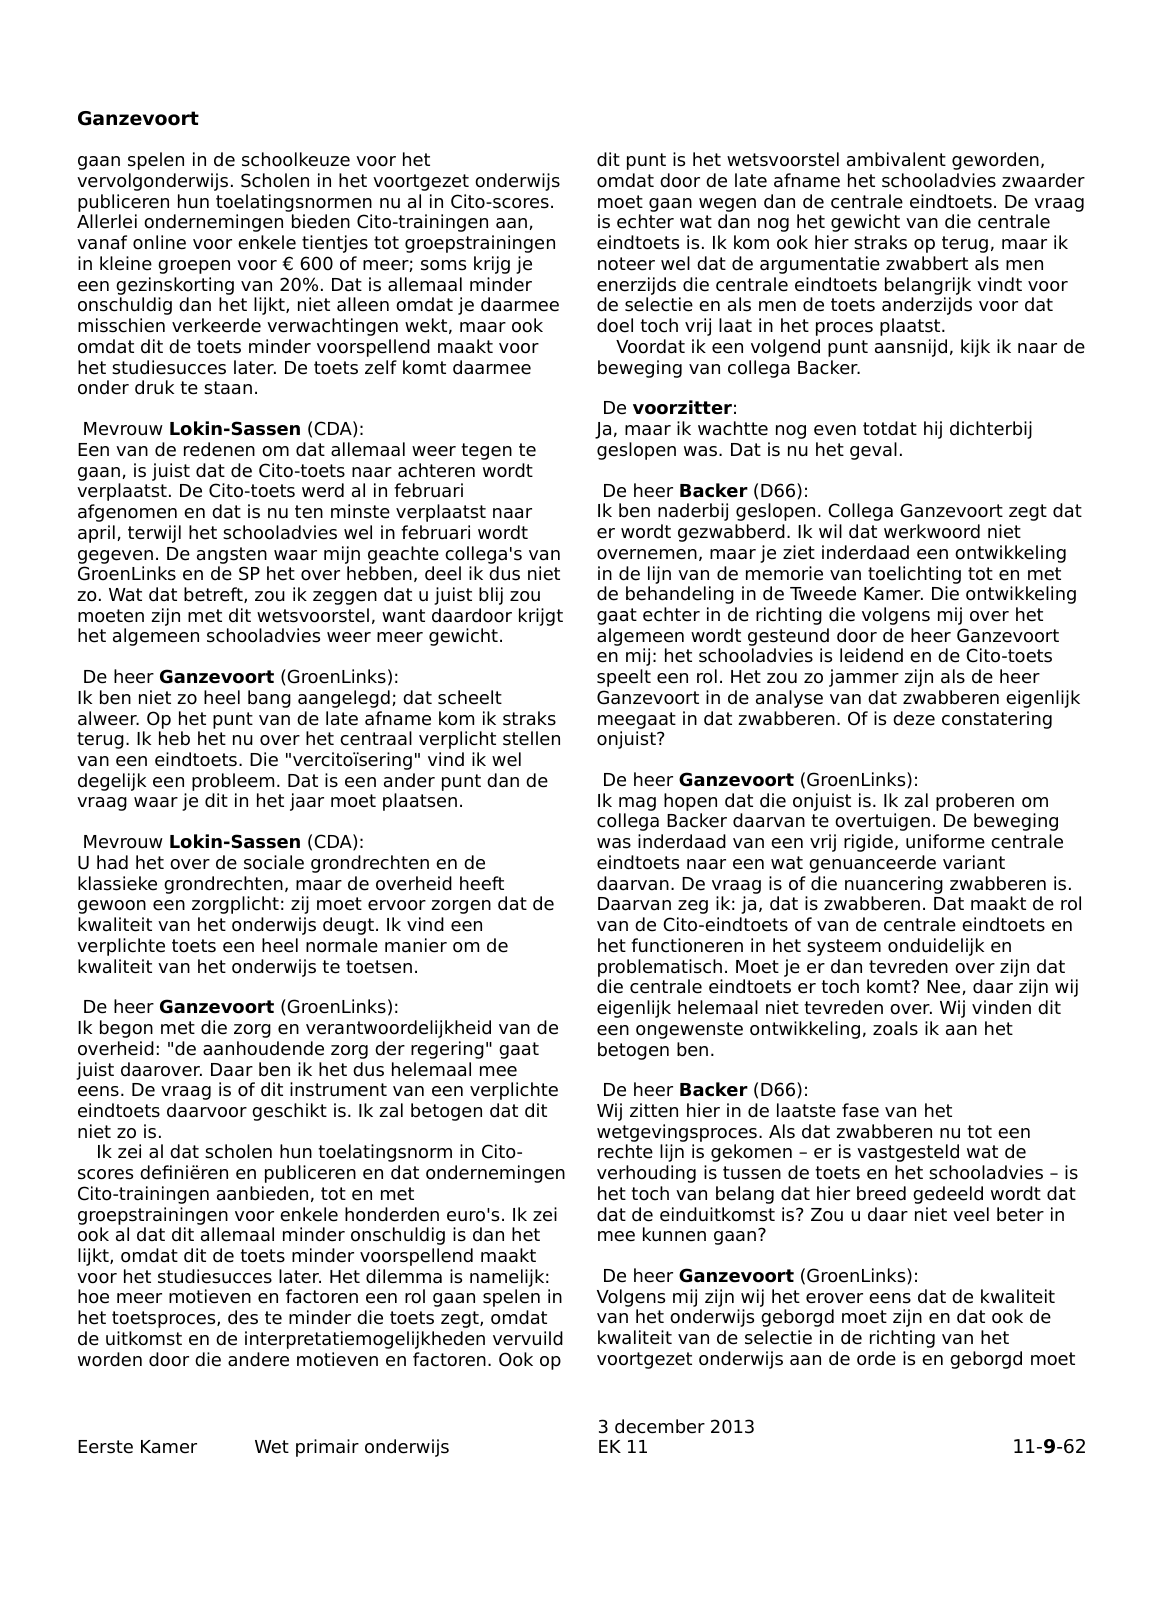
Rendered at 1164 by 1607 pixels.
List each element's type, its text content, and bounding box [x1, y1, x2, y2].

text De heer Backer (D66): [596, 1080, 1087, 1101]
text Ik begon met die zorg en verantwoordelijkheid van de overheid: "de aanhoudende zorg der regering" gaat juist daarover. Daar ben ik het dus helemaal mee eens. De vraag is of dit instrument van een verplichte eindtoets daarvoor geschikt is. Ik zal betogen dat dit niet zo is. [77, 1018, 567, 1142]
text De heer Ganzevoort (GroenLinks): [77, 667, 567, 688]
text De heer Backer (D66): [596, 480, 1087, 501]
text De voorzitter: [596, 398, 1087, 419]
text Ik zei al dat scholen hun toelatingsnorm in Cito-scores definiëren en publiceren en dat ondernemingen Cito-trainingen aanbieden, tot en met groepstrainingen voor enkele honderden euro's. Ik zei ook al dat dit allemaal minder onschuldig is dan het lijkt, omdat dit de toets minder voorspellend maakt voor het studiesucces later. Het dilemma is namelijk: hoe meer motieven en factoren een rol gaan spelen in het toetsproces, des te minder die toets zegt, omdat de uitkomst en de interpretatiemogelijkheden vervuild worden door die andere motieven en factoren. Ook op [77, 1142, 567, 1370]
text Mevrouw Lokin-Sassen (CDA): [77, 419, 567, 440]
text dit punt is het wetsvoorstel ambivalent geworden, omdat door de late afname het schooladvies zwaarder moet gaan wegen dan de centrale eindtoets. De vraag is echter wat dan nog het gewicht van die centrale eindtoets is. Ik kom ook hier straks op terug, maar ik noteer wel dat de argumentatie zwabbert als men enerzijds die centrale eindtoets belangrijk vindt voor de selectie en als men de toets anderzijds voor dat doel toch vrij laat in het proces plaatst. [596, 150, 1087, 337]
text Mevrouw Lokin-Sassen (CDA): [77, 832, 567, 853]
text Een van de redenen om dat allemaal weer tegen te gaan, is juist dat de Cito-toets naar achteren wordt verplaatst. De Cito-toets werd al in februari afgenomen en dat is nu ten minste verplaatst naar april, terwijl het schooladvies wel in februari wordt gegeven. De angsten waar mijn geachte collega's van GroenLinks en de SP het over hebben, deel ik dus niet zo. Wat dat betreft, zou ik zeggen dat u juist blij zou moeten zijn met dit wetsvoorstel, want daardoor krijgt het algemeen schooladvies weer meer gewicht. [77, 440, 567, 647]
text gaan spelen in de schoolkeuze voor het vervolgonderwijs. Scholen in het voortgezet onderwijs publiceren hun toelatingsnormen nu al in Cito-scores. Allerlei ondernemingen bieden Cito-trainingen aan, vanaf online voor enkele tientjes tot groepstrainingen in kleine groepen voor € 600 of meer; soms krijg je een gezinskorting van 20%. Dat is allemaal minder onschuldig dan het lijkt, niet alleen omdat je daarmee misschien verkeerde verwachtingen wekt, maar ook omdat dit de toets minder voorspellend maakt voor het studiesucces later. De toets zelf komt daarmee onder druk te staan. [77, 150, 567, 399]
text Ik mag hopen dat die onjuist is. Ik zal proberen om collega Backer daarvan te overtuigen. De beweging was inderdaad van een vrij rigide, uniforme centrale eindtoets naar een wat genuanceerde variant daarvan. De vraag is of die nuancering zwabberen is. Daarvan zeg ik: ja, dat is zwabberen. Dat maakt de rol van de Cito-eindtoets of van de centrale eindtoets en het functioneren in het systeem onduidelijk en problematisch. Moet je er dan tevreden over zijn dat die centrale eindtoets er toch komt? Nee, daar zijn wij eigenlijk helemaal niet tevreden over. Wij vinden dit een ongewenste ontwikkeling, zoals ik aan het betogen ben. [596, 791, 1087, 1060]
text Voordat ik een volgend punt aansnijd, kijk ik naar de beweging van collega Backer. [596, 337, 1087, 378]
text De heer Ganzevoort (GroenLinks): [596, 1266, 1087, 1287]
text U had het over de sociale grondrechten en de klassieke grondrechten, maar de overheid heeft gewoon een zorgplicht: zij moet ervoor zorgen dat de kwaliteit van het onderwijs deugt. Ik vind een verplichte toets een heel normale manier om de kwaliteit van het onderwijs te toetsen. [77, 853, 567, 977]
text Ik ben naderbij geslopen. Collega Ganzevoort zegt dat er wordt gezwabberd. Ik wil dat werkwoord niet overnemen, maar je ziet inderdaad een ontwikkeling in de lijn van de memorie van toelichting tot en met de behandeling in de Tweede Kamer. Die ontwikkeling gaat echter in de richting die volgens mij over het algemeen wordt gesteund door de heer Ganzevoort en mij: het schooladvies is leidend en de Cito-toets speelt een rol. Het zou zo jammer zijn als de heer Ganzevoort in de analyse van dat zwabberen eigenlijk meegaat in dat zwabberen. Of is deze constatering onjuist? [596, 501, 1087, 750]
text De heer Ganzevoort (GroenLinks): [77, 997, 567, 1018]
text De heer Ganzevoort (GroenLinks): [596, 770, 1087, 791]
text Ja, maar ik wachtte nog even totdat hij dichterbij geslopen was. Dat is nu het geval. [596, 419, 1087, 460]
text Ik ben niet zo heel bang aangelegd; dat scheelt alweer. Op het punt van de late afname kom ik straks terug. Ik heb het nu over het centraal verplicht stellen van een eindtoets. Die "vercitoïsering" vind ik wel degelijk een probleem. Dat is een ander punt dan de vraag waar je dit in het jaar moet plaatsen. [77, 688, 567, 812]
text Wij zitten hier in de laatste fase van het wetgevingsproces. Als dat zwabberen nu tot een rechte lijn is gekomen – er is vastgesteld wat de verhouding is tussen de toets en het schooladvies – is het toch van belang dat hier breed gedeeld wordt dat dat de einduitkomst is? Zou u daar niet veel beter in mee kunnen gaan? [596, 1101, 1087, 1246]
text Volgens mij zijn wij het erover eens dat de kwaliteit van het onderwijs geborgd moet zijn en dat ook de kwaliteit van de selectie in de richting van het voortgezet onderwijs aan de orde is en geborgd moet [596, 1287, 1087, 1369]
